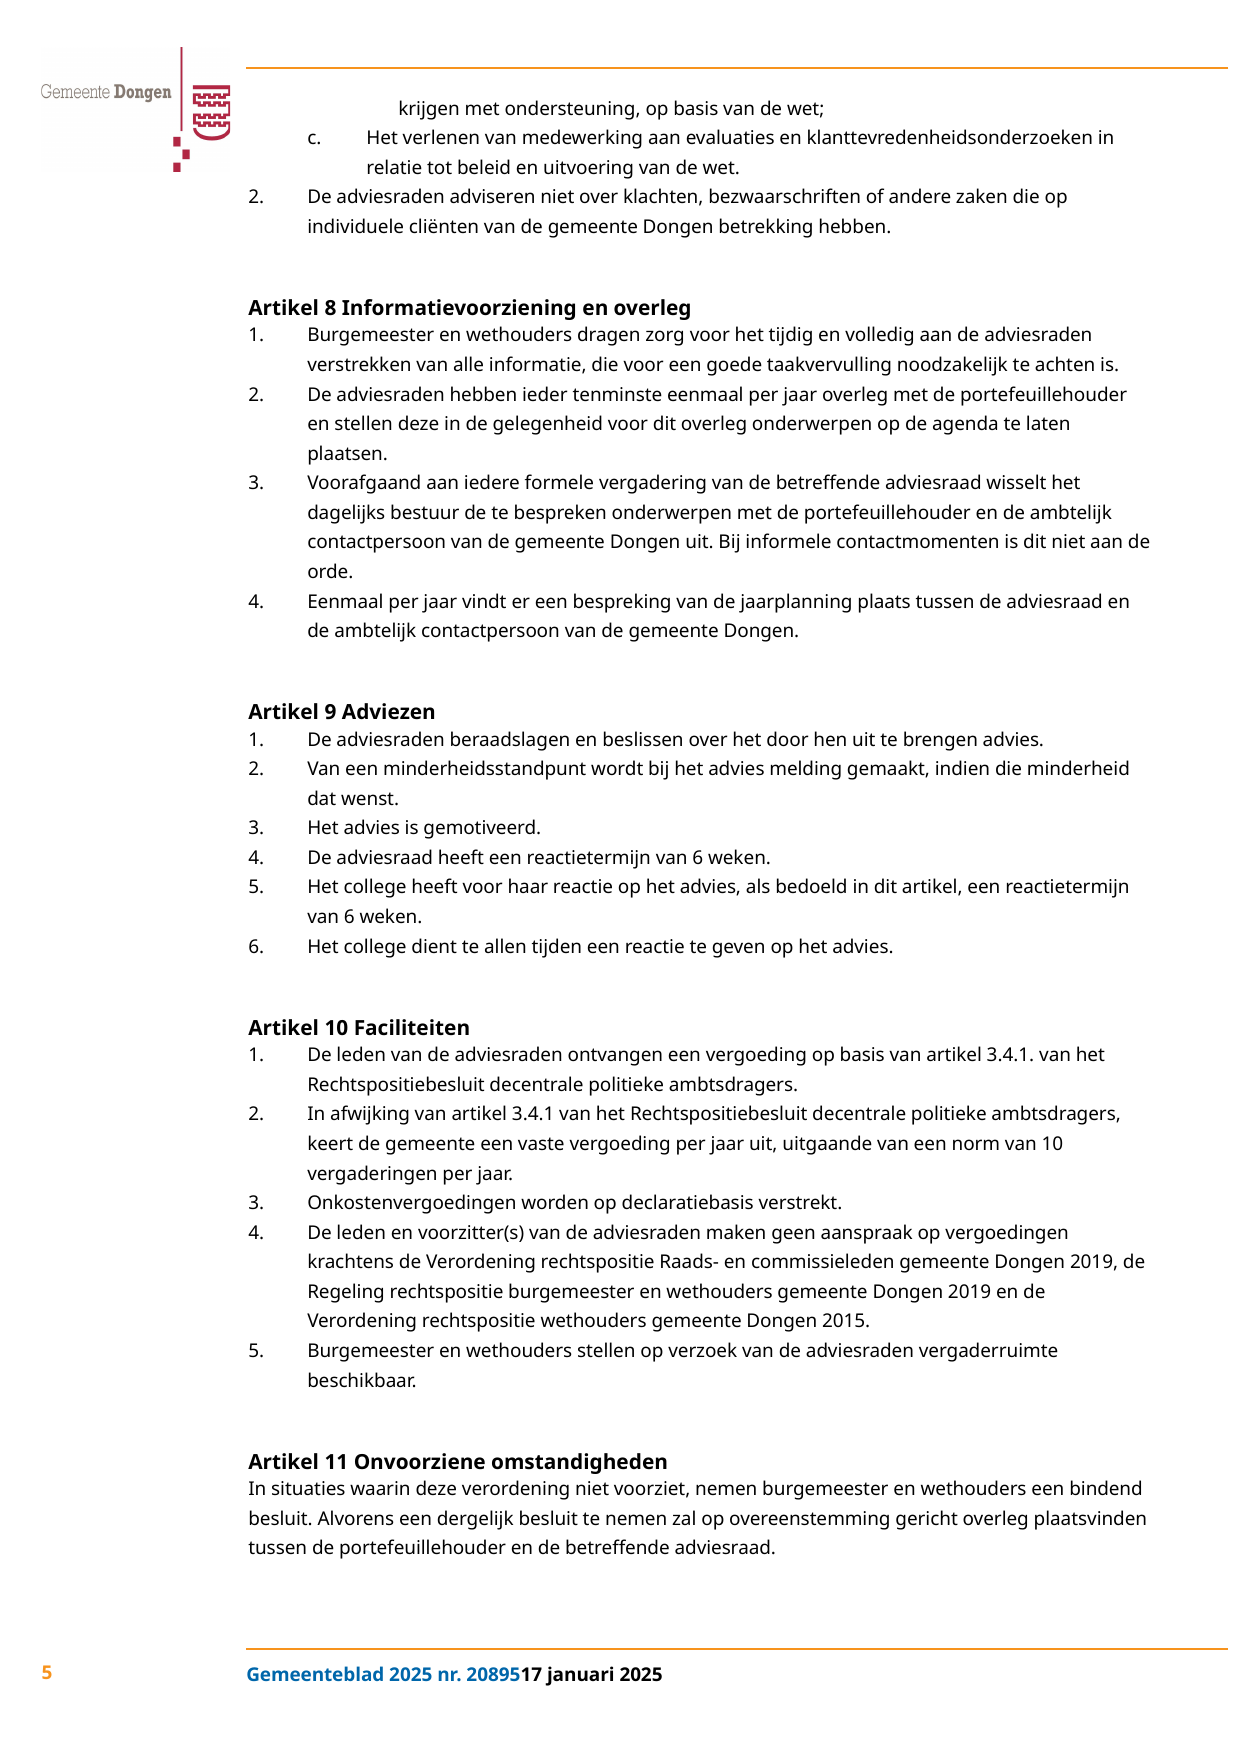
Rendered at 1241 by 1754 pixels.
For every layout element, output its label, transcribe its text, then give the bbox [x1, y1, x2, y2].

list In afwijking van artikel 3.4.1 van het Rechtspositiebesluit decentrale politieke ambtsdragers, keert de gemeente een vaste vergoeding per jaar uit, uitgaande van een norm van 10 vergaderingen per jaar. [248, 1101, 1152, 1185]
list Het college heeft voor haar reactie op het advies, als bedoeld in dit artikel, een reactietermijn van 6 weken. [248, 874, 1152, 929]
list Burgemeester en wethouders dragen zorg voor het tijdig en volledig aan de adviesraden verstrekken van alle informatie, die voor een goede taakvervulling noodzakelijk te achten is. [248, 322, 1152, 377]
list krijgen met ondersteuning, op basis van de wet; [361, 95, 1152, 121]
list Voorafgaand aan iedere formele vergadering van de betreffende adviesraad wisselt het dagelijks bestuur de te bespreken onderwerpen met de portefeuillehouder en de ambtelijk contactpersoon van de gemeente Dongen uit. Bij informele contactmomenten is dit niet aan de orde. [248, 469, 1152, 584]
text In situaties waarin deze verordening niet voorziet, nemen burgemeester en wethouders een bindend besluit. Alvorens een dergelijk besluit te nemen zal op overeenstemming gericht overleg plaatsvinden tussen de portefeuillehouder en de betreffende adviesraad. [248, 1475, 1152, 1560]
list Het advies is gemotiveerd. [248, 814, 1152, 840]
picture [41, 47, 231, 172]
list De adviesraad heeft een reactietermijn van 6 weken. [248, 844, 1152, 870]
list De leden van de adviesraden ontvangen een vergoeding op basis van artikel 3.4.1. van het Rechtspositiebesluit decentrale politieke ambtsdragers. [248, 1041, 1152, 1097]
text Artikel 9 Adviezen [248, 697, 1152, 726]
list Onkostenvergoedingen worden op declaratiebasis verstrekt. [248, 1189, 1152, 1215]
text Artikel 11 Onvoorziene omstandigheden [248, 1447, 1152, 1475]
text Artikel 10 Faciliteiten [248, 1013, 1152, 1041]
list De adviesraden adviseren niet over klachten, bezwaarschriften of andere zaken die op individuele cliënten van de gemeente Dongen betrekking hebben. [248, 183, 1152, 239]
list De adviesraden hebben ieder tenminste eenmaal per jaar overleg met de portefeuillehouder en stellen deze in de gelegenheid voor dit overleg onderwerpen op de agenda te laten plaatsen. [248, 381, 1152, 466]
list De leden en voorzitter(s) van de adviesraden maken geen aanspraak op vergoedingen krachtens de Verordening rechtspositie Raads- en commissieleden gemeente Dongen 2019, de Regeling rechtspositie burgemeester en wethouders gemeente Dongen 2019 en de Verordening rechtspositie wethouders gemeente Dongen 2015. [248, 1219, 1152, 1333]
list Eenmaal per jaar vindt er een bespreking van de jaarplanning plaats tussen de adviesraad en de ambtelijk contactpersoon van de gemeente Dongen. [248, 588, 1152, 643]
text Artikel 8 Informatievoorziening en overleg [248, 293, 1152, 322]
list Het college dient te allen tijden een reactie te geven op het advies. [248, 933, 1152, 959]
list De adviesraden beraadslagen en beslissen over het door hen uit te brengen advies. [248, 726, 1152, 752]
list Van een minderheidsstandpunt wordt bij het advies melding gemaakt, indien die minderheid dat wenst. [248, 755, 1152, 811]
list Het verlenen van medewerking aan evaluaties en klanttevredenheidsonderzoeken in relatie tot beleid en uitvoering van de wet. [307, 124, 1152, 180]
list Burgemeester en wethouders stellen op verzoek van de adviesraden vergaderruimte beschikbaar. [248, 1337, 1152, 1392]
